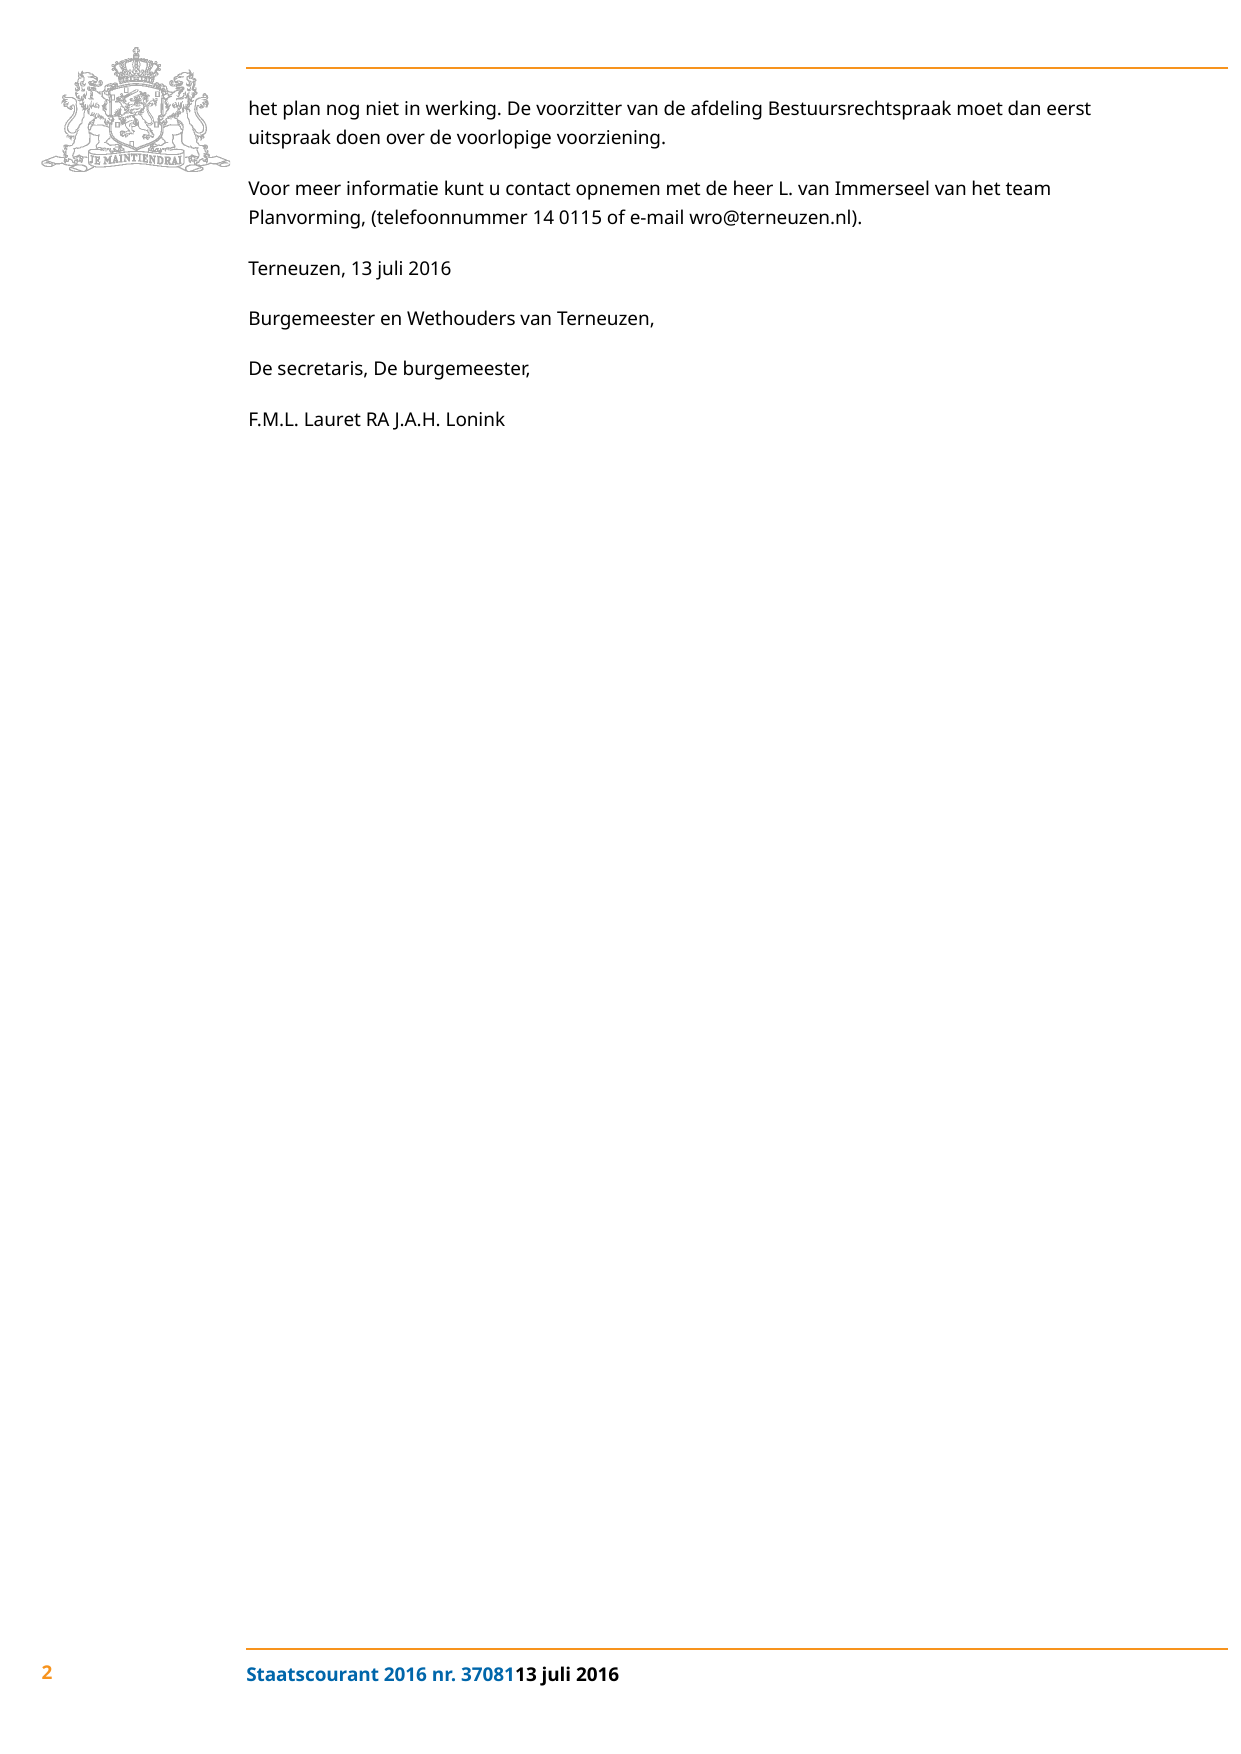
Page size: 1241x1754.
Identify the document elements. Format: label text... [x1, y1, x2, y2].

text Burgemeester en Wethouders van Terneuzen, [248, 305, 1152, 331]
text De secretaris, De burgemeester, [248, 356, 1152, 381]
text het plan nog niet in werking. De voorzitter van de afdeling Bestuursrechtspraak moet dan eerst uitspraak doen over de voorlopige voorziening. [248, 95, 1152, 150]
text Voor meer informatie kunt u contact opnemen met de heer L. van Immerseel van het team Planvorming, (telefoonnummer 14 0115 of e-mail wro@terneuzen.nl). [248, 175, 1152, 230]
text F.M.L. Lauret RA J.A.H. Lonink [248, 406, 1152, 432]
text Terneuzen, 13 juli 2016 [248, 255, 1152, 281]
picture [41, 47, 231, 172]
